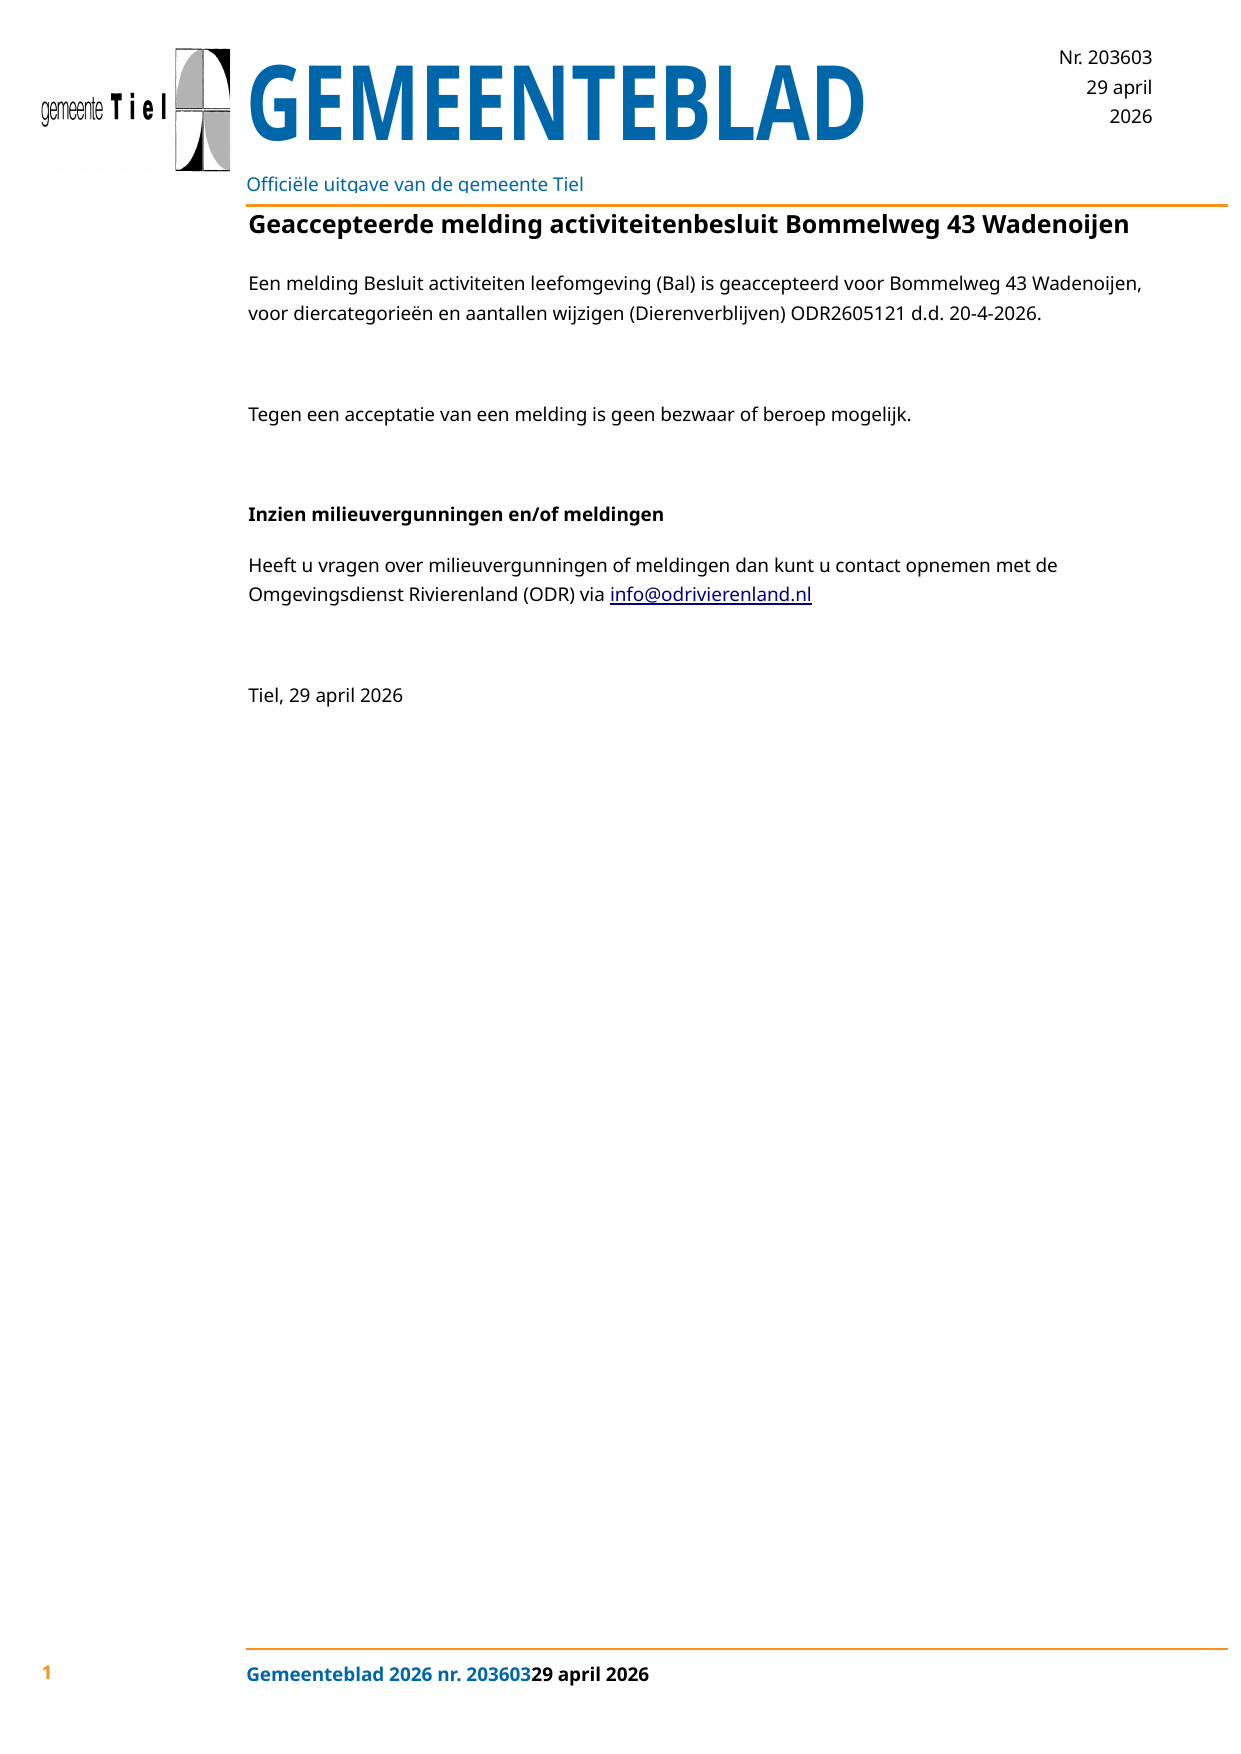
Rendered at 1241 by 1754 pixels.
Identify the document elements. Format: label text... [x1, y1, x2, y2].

text Tiel, 29 april 2026 [248, 682, 1152, 708]
text Inzien milieuvergunningen en/of meldingen [248, 502, 1152, 527]
picture [41, 47, 231, 172]
text Heeft u vragen over milieuvergunningen of meldingen dan kunt u contact opnemen met de Omgevingsdienst Rivierenland (ODR) via info@odrivierenland.nl [248, 552, 1152, 607]
text Een melding Besluit activiteiten leefomgeving (Bal) is geaccepteerd voor Bommelweg 43 Wadenoijen, voor diercategorieën en aantallen wijzigen (Dierenverblijven) ODR2605121 d.d. 20-4-2026. [248, 270, 1152, 326]
text Tegen een acceptatie van een melding is geen bezwaar of beroep mogelijk. [248, 401, 1152, 426]
text Geaccepteerde melding activiteitenbesluit Bommelweg 43 Wadenoijen [248, 207, 1152, 241]
